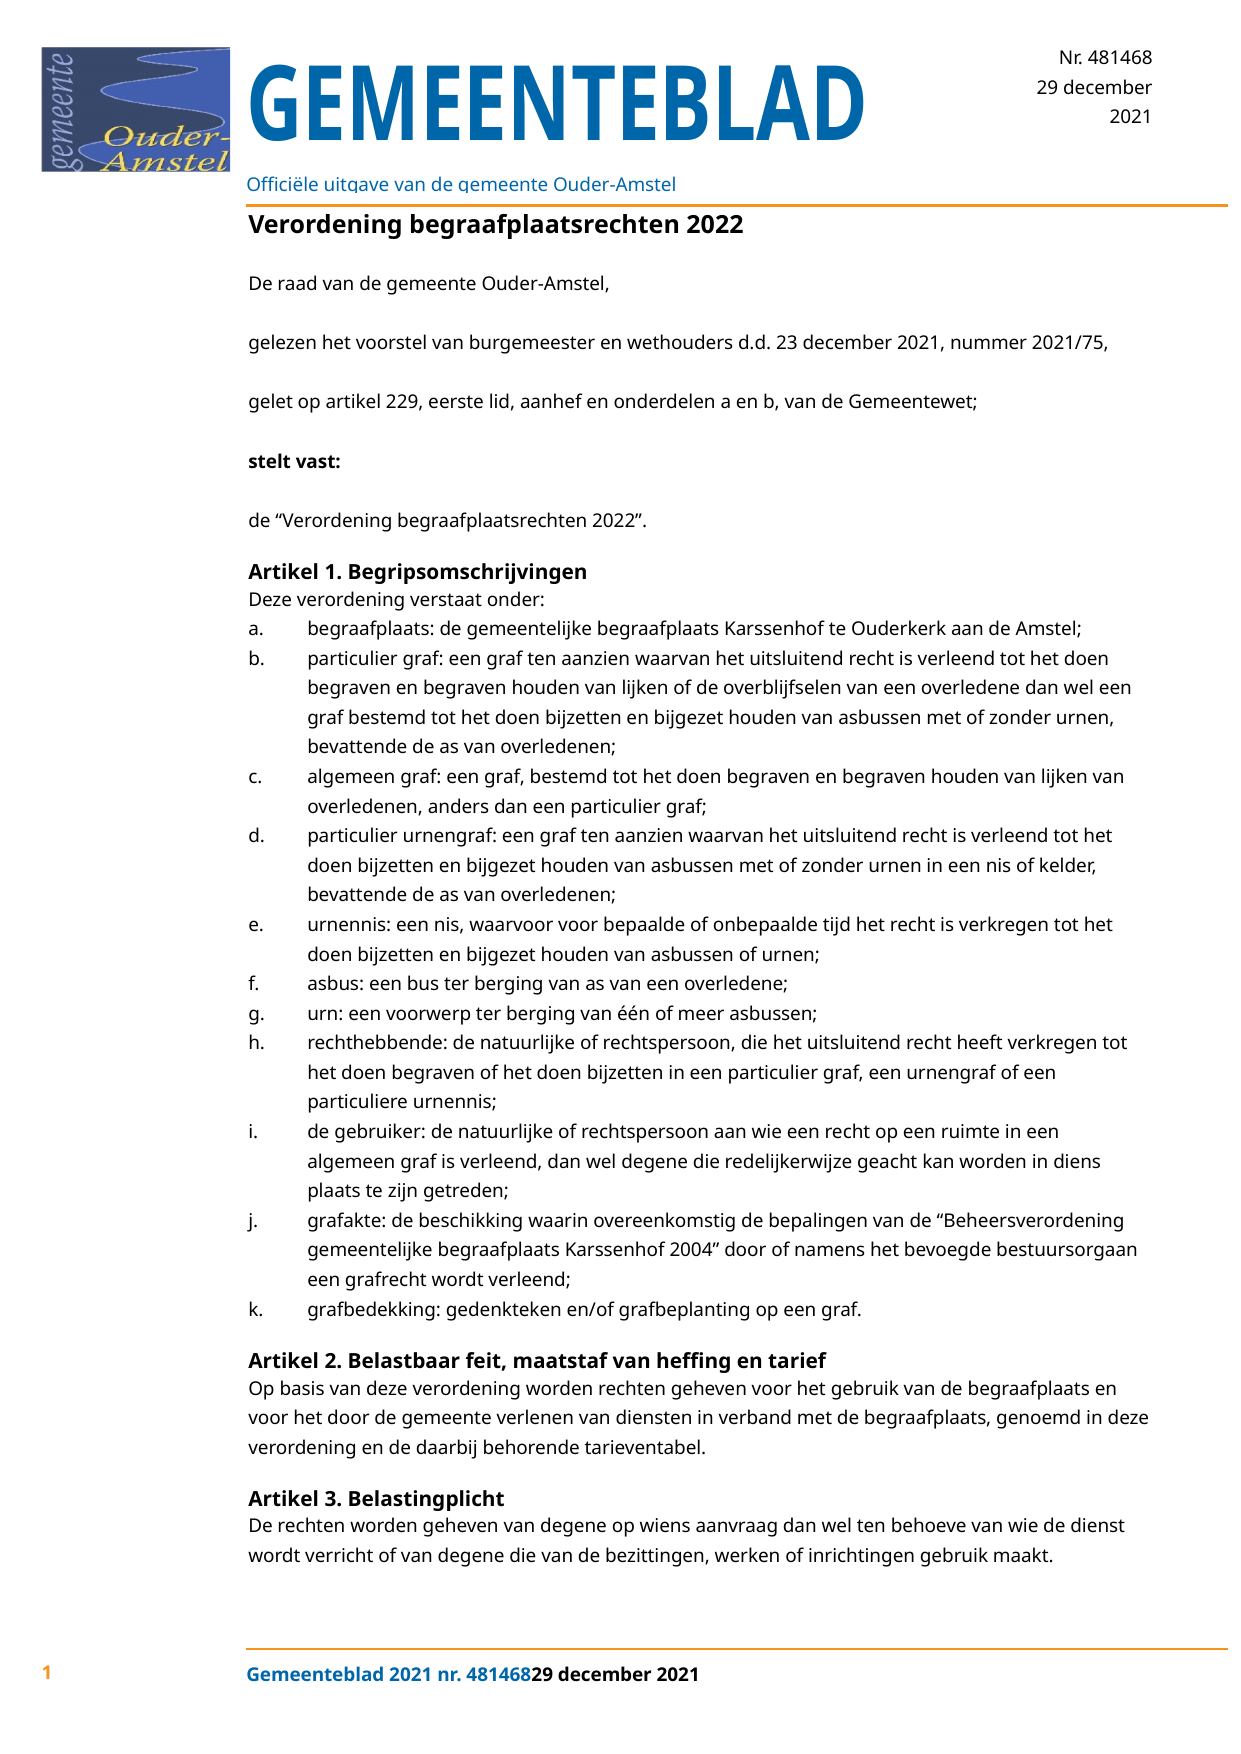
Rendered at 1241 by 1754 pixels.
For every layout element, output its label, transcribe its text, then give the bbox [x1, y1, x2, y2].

text Deze verordening verstaat onder: [248, 586, 1152, 612]
text Verordening begraafplaatsrechten 2022 [248, 207, 1152, 241]
text Artikel 1. Begripsomschrijvingen [248, 557, 1152, 586]
picture [41, 47, 231, 172]
list particulier urnengraf: een graf ten aanzien waarvan het uitsluitend recht is verleend tot het doen bijzetten en bijgezet houden van asbussen met of zonder urnen in een nis of kelder, bevattende de as van overledenen; [248, 822, 1152, 907]
text de “Verordening begraafplaatsrechten 2022”. [248, 507, 1152, 533]
list particulier graf: een graf ten aanzien waarvan het uitsluitend recht is verleend tot het doen begraven en begraven houden van lijken of de overblijfselen van een overledene dan wel een graf bestemd tot het doen bijzetten en bijgezet houden van asbussen met of zonder urnen, bevattende de as van overledenen; [248, 645, 1152, 759]
list rechthebbende: de natuurlijke of rechtspersoon, die het uitsluitend recht heeft verkregen tot het doen begraven of het doen bijzetten in een particulier graf, een urnengraf of een particuliere urnennis; [248, 1029, 1152, 1114]
text De raad van de gemeente Ouder-Amstel, [248, 270, 1152, 296]
text gelet op artikel 229, eerste lid, aanhef en onderdelen a en b, van de Gemeentewet; [248, 389, 1152, 414]
list urnennis: een nis, waarvoor voor bepaalde of onbepaalde tijd het recht is verkregen tot het doen bijzetten en bijgezet houden van asbussen of urnen; [248, 911, 1152, 967]
text De rechten worden geheven van degene op wiens aanvraag dan wel ten behoeve van wie de dienst wordt verricht of van degene die van de bezittingen, werken of inrichtingen gebruik maakt. [248, 1513, 1152, 1568]
list begraafplaats: de gemeentelijke begraafplaats Karssenhof te Ouderkerk aan de Amstel; [248, 615, 1152, 641]
text gelezen het voorstel van burgemeester en wethouders d.d. 23 december 2021, nummer 2021/75, [248, 329, 1152, 355]
list asbus: een bus ter berging van as van een overledene; [248, 970, 1152, 996]
text Artikel 2. Belastbaar feit, maatstaf van heffing en tarief [248, 1346, 1152, 1375]
text Artikel 3. Belastingplicht [248, 1484, 1152, 1513]
text stelt vast: [248, 448, 1152, 473]
text Op basis van deze verordening worden rechten geheven voor het gebruik van de begraafplaats en voor het door de gemeente verlenen van diensten in verband met de begraafplaats, genoemd in deze verordening en de daarbij behorende tarieventabel. [248, 1375, 1152, 1459]
list de gebruiker: de natuurlijke of rechtspersoon aan wie een recht op een ruimte in een algemeen graf is verleend, dan wel degene die redelijkerwijze geacht kan worden in diens plaats te zijn getreden; [248, 1118, 1152, 1203]
list urn: een voorwerp ter berging van één of meer asbussen; [248, 1000, 1152, 1026]
list grafakte: de beschikking waarin overeenkomstig de bepalingen van de “Beheersverordening gemeentelijke begraafplaats Karssenhof 2004” door of namens het bevoegde bestuursorgaan een grafrecht wordt verleend; [248, 1207, 1152, 1292]
list grafbedekking: gedenkteken en/of grafbeplanting op een graf. [248, 1296, 1152, 1322]
list algemeen graf: een graf, bestemd tot het doen begraven en begraven houden van lijken van overledenen, anders dan een particulier graf; [248, 763, 1152, 819]
